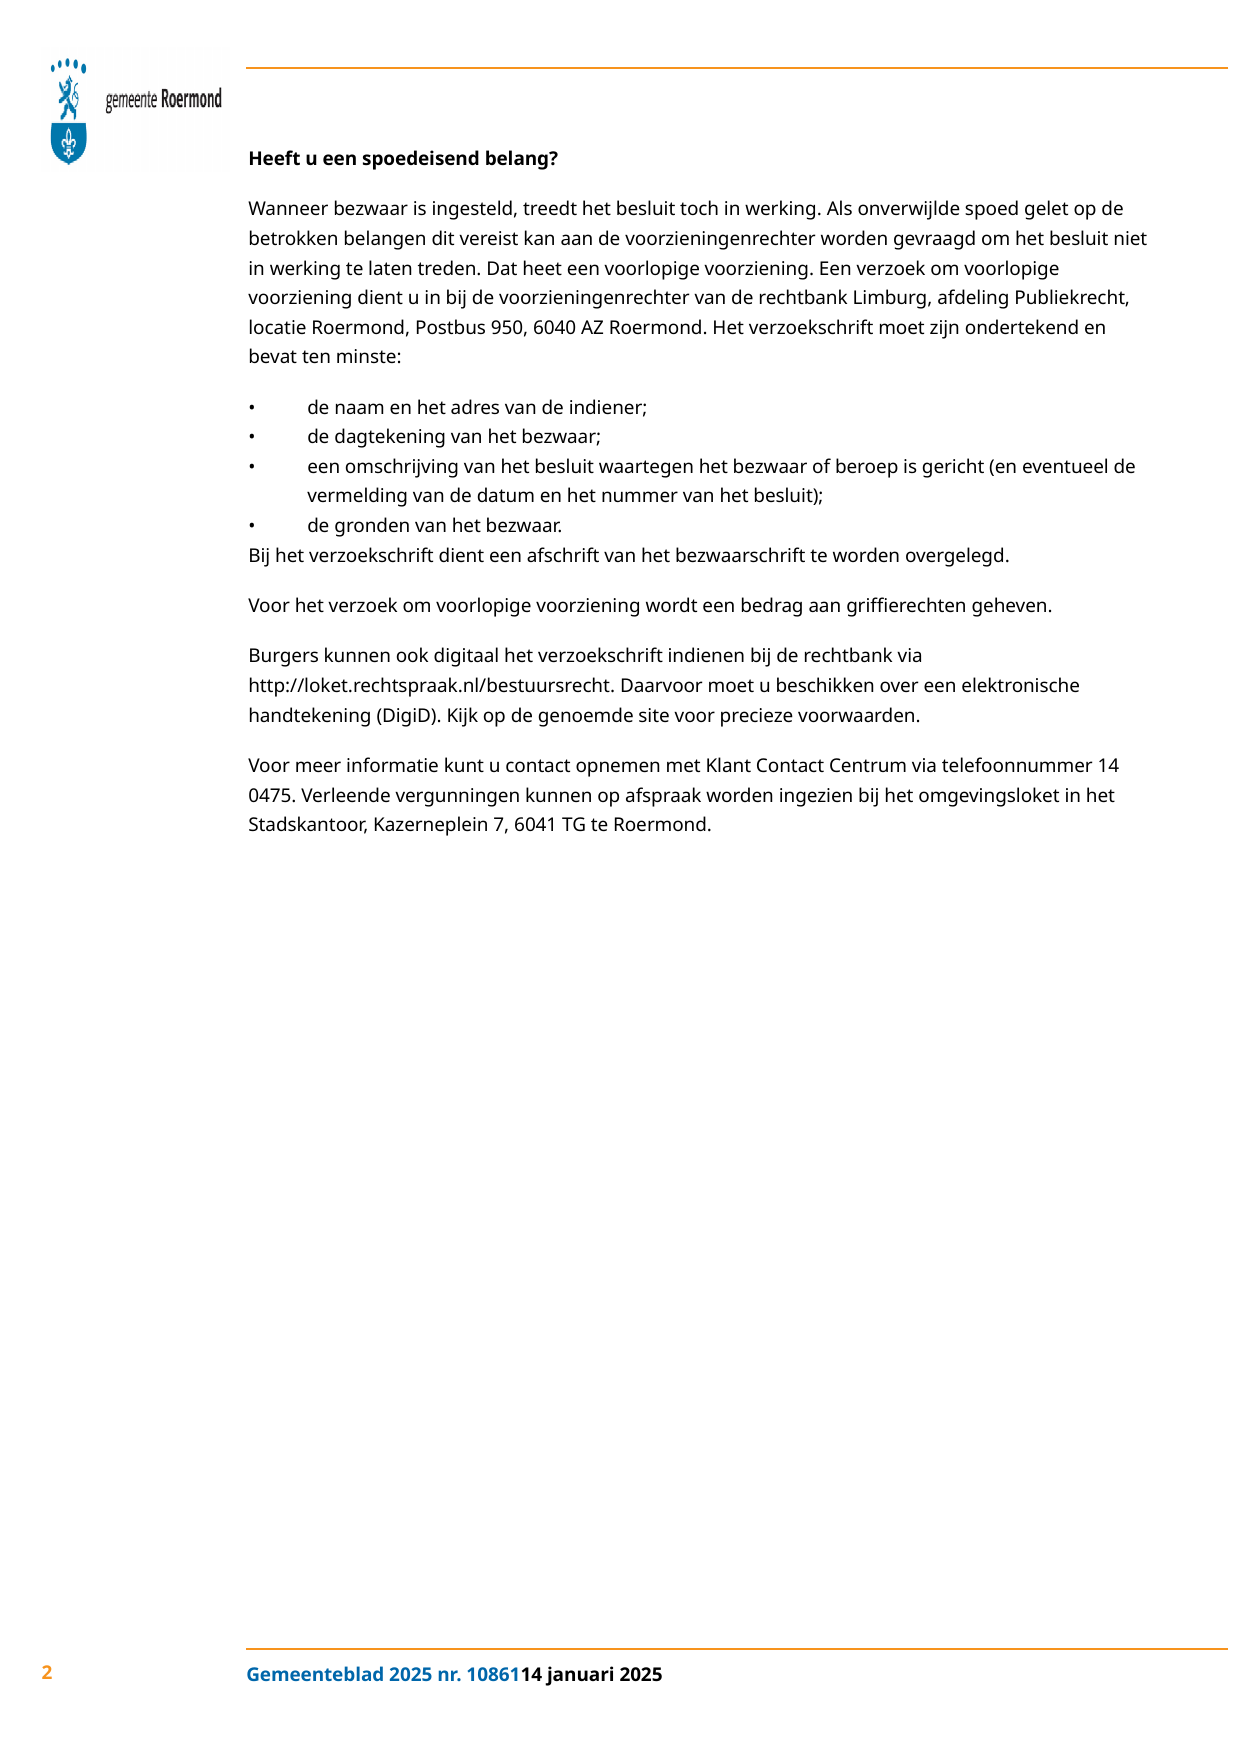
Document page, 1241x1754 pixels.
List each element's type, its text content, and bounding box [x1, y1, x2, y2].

text Bij het verzoekschrift dient een afschrift van het bezwaarschrift te worden overgelegd. [248, 542, 1152, 568]
text Voor meer informatie kunt u contact opnemen met Klant Contact Centrum via telefoonnummer 14 0475. Verleende vergunningen kunnen op afspraak worden ingezien bij het omgevingsloket in het Stadskantoor, Kazerneplein 7, 6041 TG te Roermond. [248, 752, 1152, 837]
list de naam en het adres van de indiener; [248, 394, 1152, 420]
text Heeft u een spoedeisend belang? [248, 145, 1152, 171]
list de gronden van het bezwaar. [248, 512, 1152, 538]
list de dagtekening van het bezwaar; [248, 423, 1152, 449]
list een omschrijving van het besluit waartegen het bezwaar of beroep is gericht (en eventueel de vermelding van de datum en het nummer van het besluit); [248, 453, 1152, 508]
text Wanneer bezwaar is ingesteld, treedt het besluit toch in werking. Als onverwijlde spoed gelet op de betrokken belangen dit vereist kan aan de voorzieningenrechter worden gevraagd om het besluit niet in werking te laten treden. Dat heet een voorlopige voorziening. Een verzoek om voorlopige voorziening dient u in bij de voorzieningenrechter van de rechtbank Limburg, afdeling Publiekrecht, locatie Roermond, Postbus 950, 6040 AZ Roermond. Het verzoekschrift moet zijn ondertekend en bevat ten minste: [248, 196, 1152, 369]
text Burgers kunnen ook digitaal het verzoekschrift indienen bij de rechtbank via http://loket.rechtspraak.nl/bestuursrecht. Daarvoor moet u beschikken over een elektronische handtekening (DigiD). Kijk op de genoemde site voor precieze voorwaarden. [248, 643, 1152, 728]
text Voor het verzoek om voorlopige voorziening wordt een bedrag aan griffierechten geheven. [248, 592, 1152, 618]
picture [41, 47, 231, 172]
